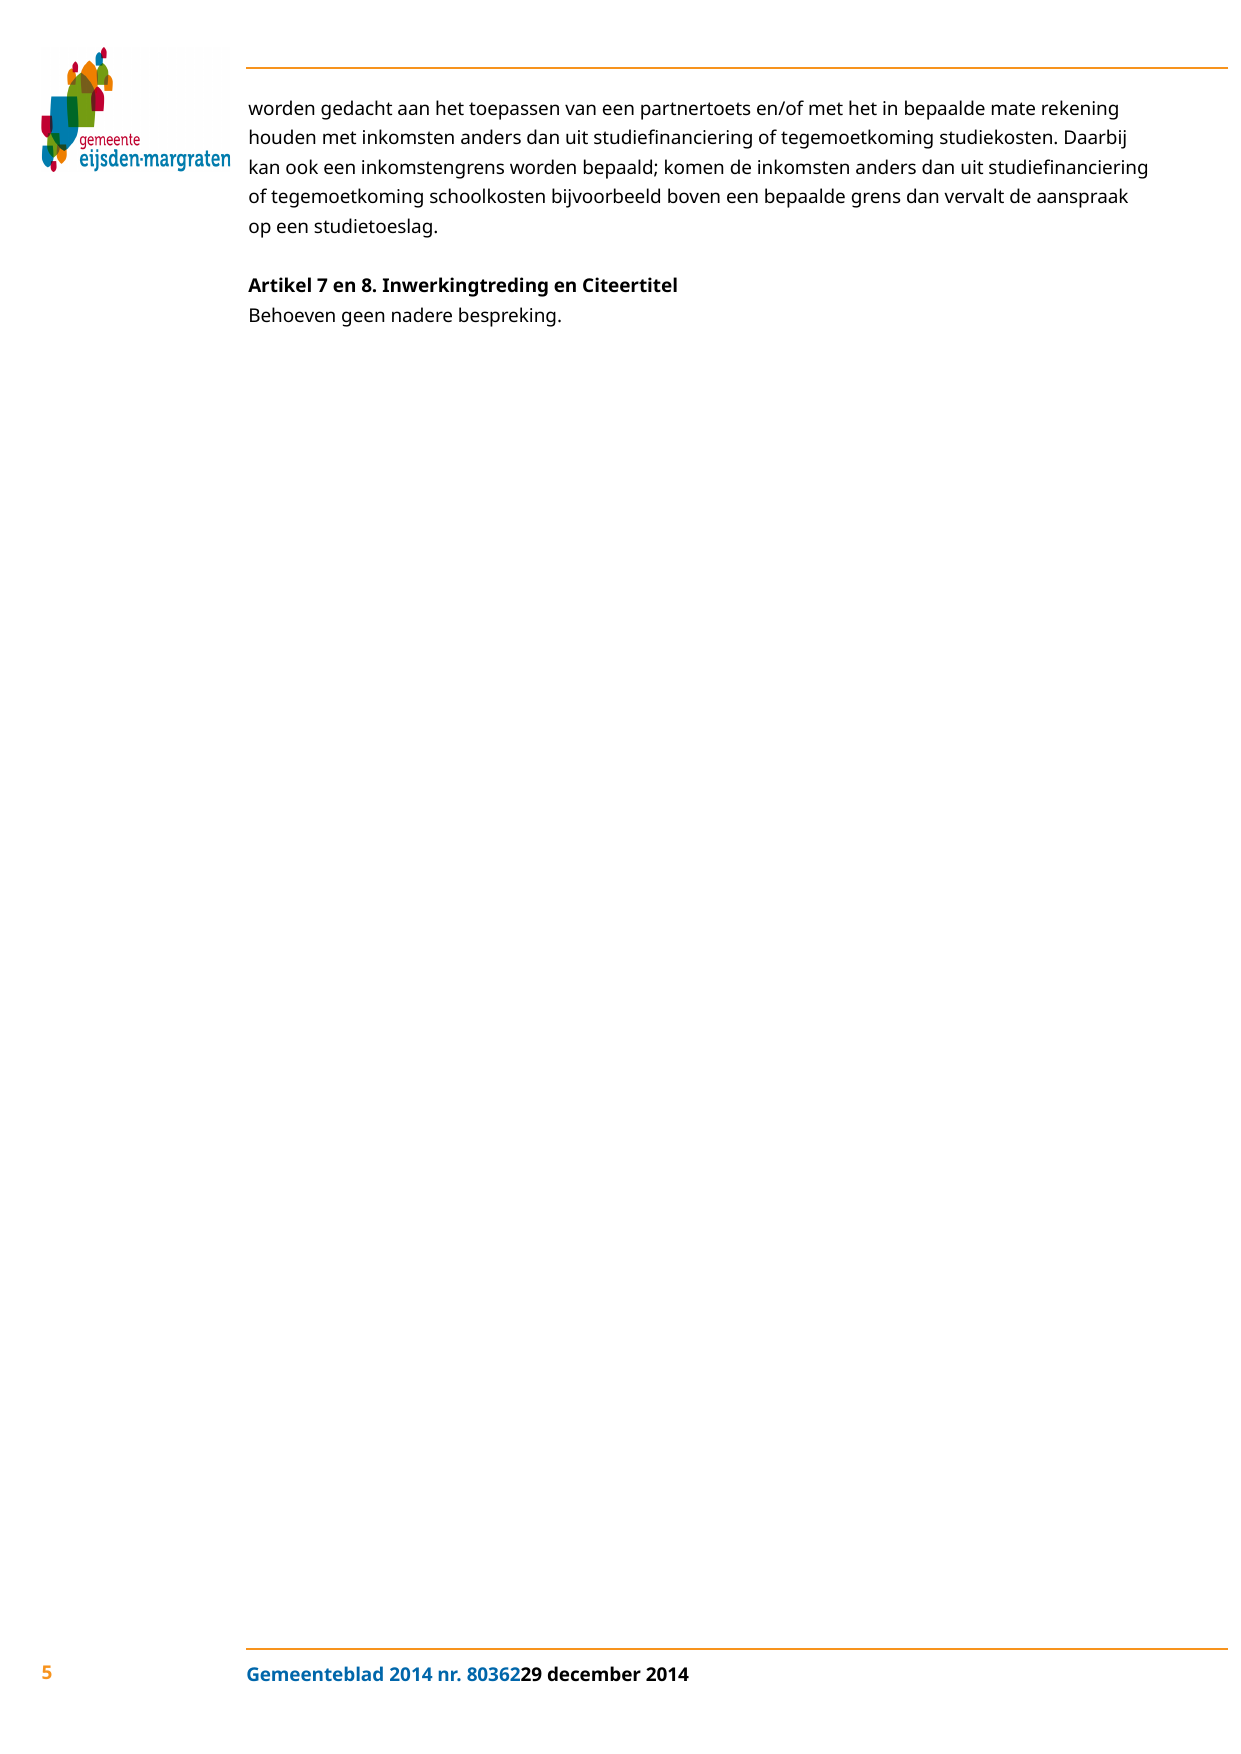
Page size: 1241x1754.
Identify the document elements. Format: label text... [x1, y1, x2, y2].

picture [41, 47, 231, 172]
text Behoeven geen nadere bespreking. [248, 302, 1152, 328]
text Artikel 7 en 8. Inwerkingtreding en Citeertitel [248, 272, 1152, 298]
text worden gedacht aan het toepassen van een partnertoets en/of met het in bepaalde mate rekening houden met inkomsten anders dan uit studiefinanciering of tegemoetkoming studiekosten. Daarbij kan ook een inkomstengrens worden bepaald; komen de inkomsten anders dan uit studiefinanciering of tegemoetkoming schoolkosten bijvoorbeeld boven een bepaalde grens dan vervalt de aanspraak op een studietoeslag. [248, 95, 1152, 239]
